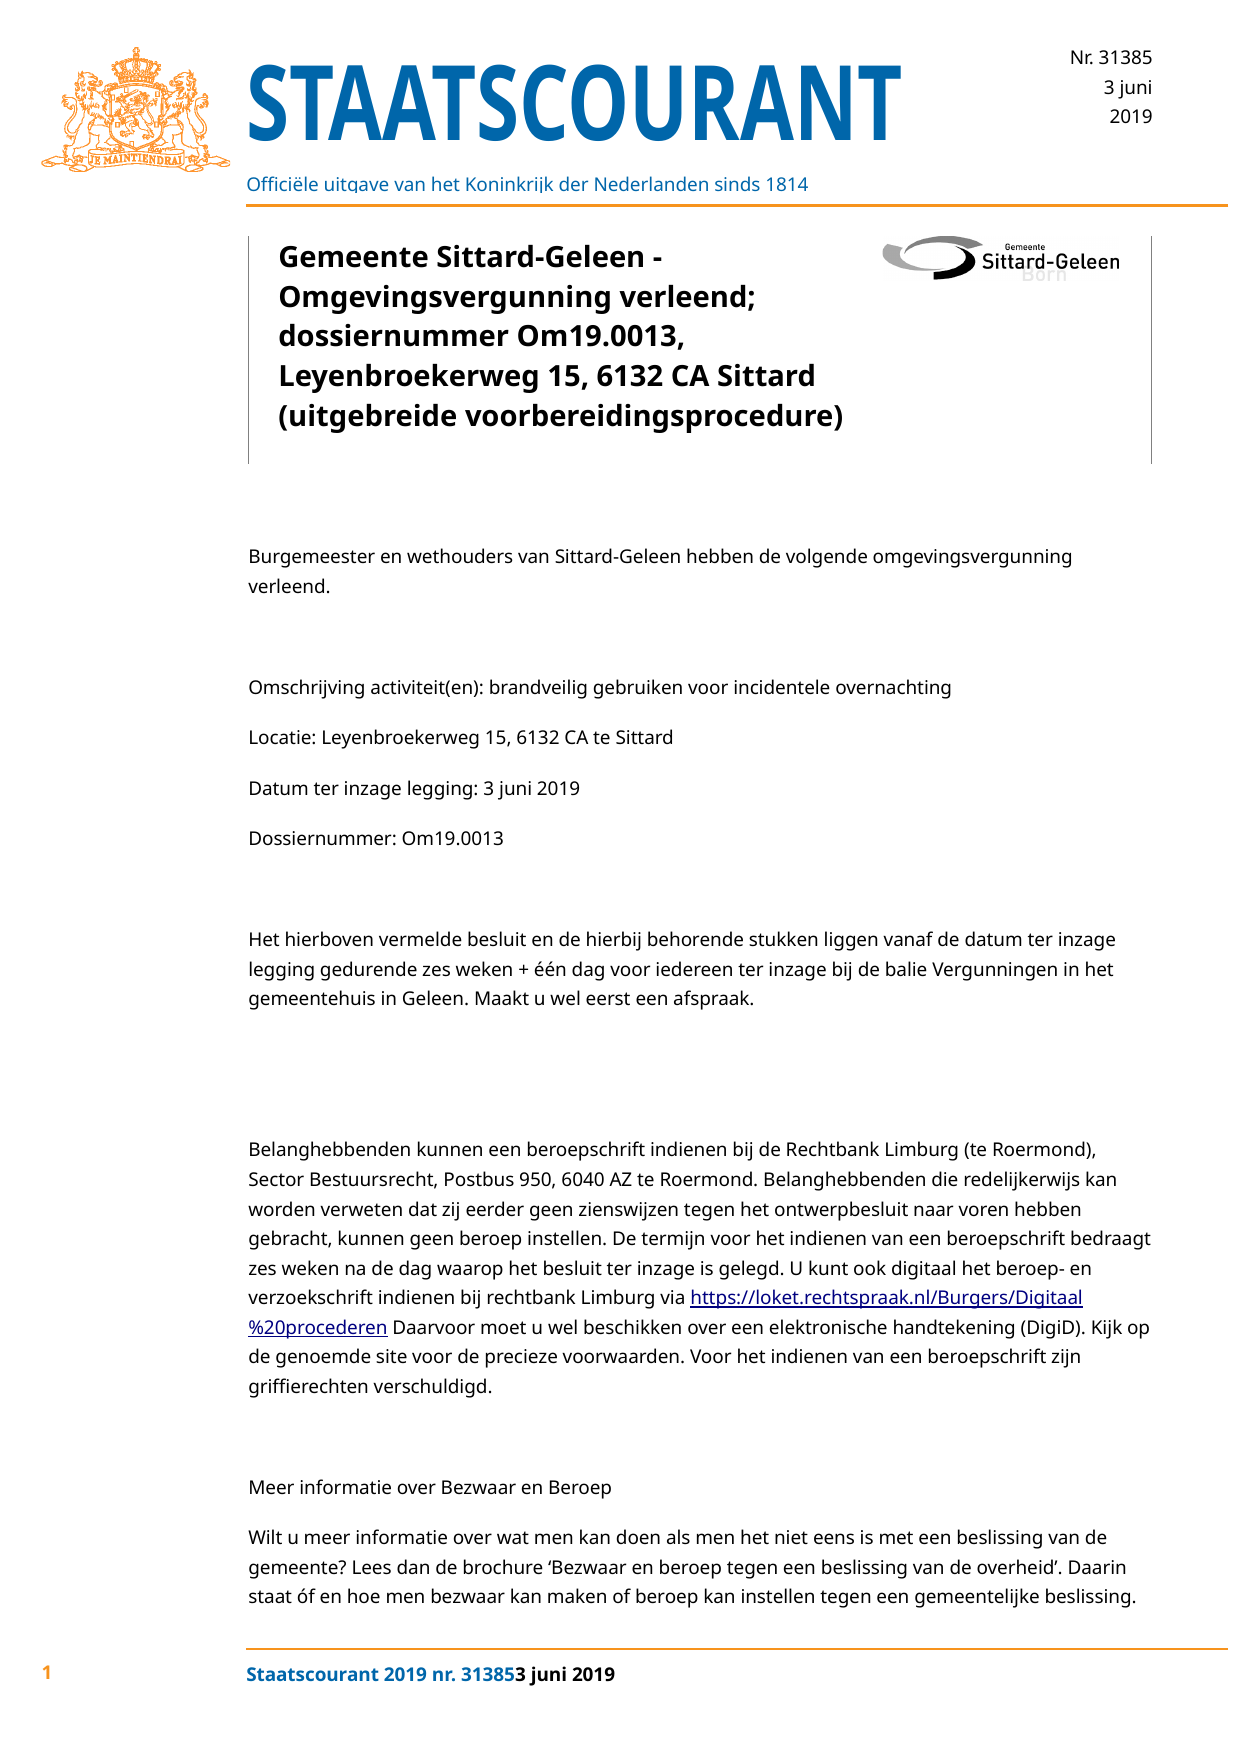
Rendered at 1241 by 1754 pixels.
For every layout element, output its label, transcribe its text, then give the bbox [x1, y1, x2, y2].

text Burgemeester en wethouders van Sittard-Geleen hebben de volgende omgevingsvergunning verleend. [248, 544, 1152, 599]
text Datum ter inzage legging: 3 juni 2019 [248, 775, 1152, 801]
text Het hierboven vermelde besluit en de hierbij behorende stukken liggen vanaf de datum ter inzage legging gedurende zes weken + één dag voor iedereen ter inzage bij de balie Vergunningen in het gemeentehuis in Geleen. Maakt u wel eerst een afspraak. [248, 926, 1152, 1011]
table_header [850, 236, 1151, 464]
text Omschrijving activiteit(en): brandveilig gebruiken voor incidentele overnachting [248, 674, 1152, 700]
text Belanghebbenden kunnen een beroepschrift indienen bij de Rechtbank Limburg (te Roermond), Sector Bestuursrecht, Postbus 950, 6040 AZ te Roermond. Belanghebbenden die redelijkerwijs kan worden verweten dat zij eerder geen zienswijzen tegen het ontwerpbesluit naar voren hebben gebracht, kunnen geen beroep instellen. De termijn voor het indienen van een beroepschrift bedraagt zes weken na de dag waarop het besluit ter inzage is gelegd. U kunt ook digitaal het beroep- en verzoekschrift indienen bij rechtbank Limburg via https://loket.rechtspraak.nl/Burgers/Digitaal%20procederen Daarvoor moet u wel beschikken over een elektronische handtekening (DigiD). Kijk op de genoemde site voor de precieze voorwaarden. Voor het indienen van een beroepschrift zijn griffierechten verschuldigd. [248, 1137, 1152, 1399]
text Wilt u meer informatie over wat men kan doen als men het niet eens is met een beslissing van de gemeente? Lees dan de brochure ‘Bezwaar en beroep tegen een beslissing van de overheid’. Daarin staat óf en hoe men bezwaar kan maken of beroep kan instellen tegen een gemeentelijke beslissing. [248, 1524, 1152, 1609]
picture [882, 236, 1119, 281]
picture [41, 47, 231, 172]
text Meer informatie over Bezwaar en Beroep [248, 1474, 1152, 1500]
text Locatie: Leyenbroekerweg 15, 6132 CA te Sittard [248, 724, 1152, 750]
text Dossiernummer: Om19.0013 [248, 825, 1152, 851]
table_header Gemeente Sittard-Geleen - Omgevingsvergunning verleend; dossiernummer Om19.0013, Leyenbroekerweg 15, 6132 CA Sittard (uitgebreide voorbereidingsprocedure) [249, 236, 850, 464]
